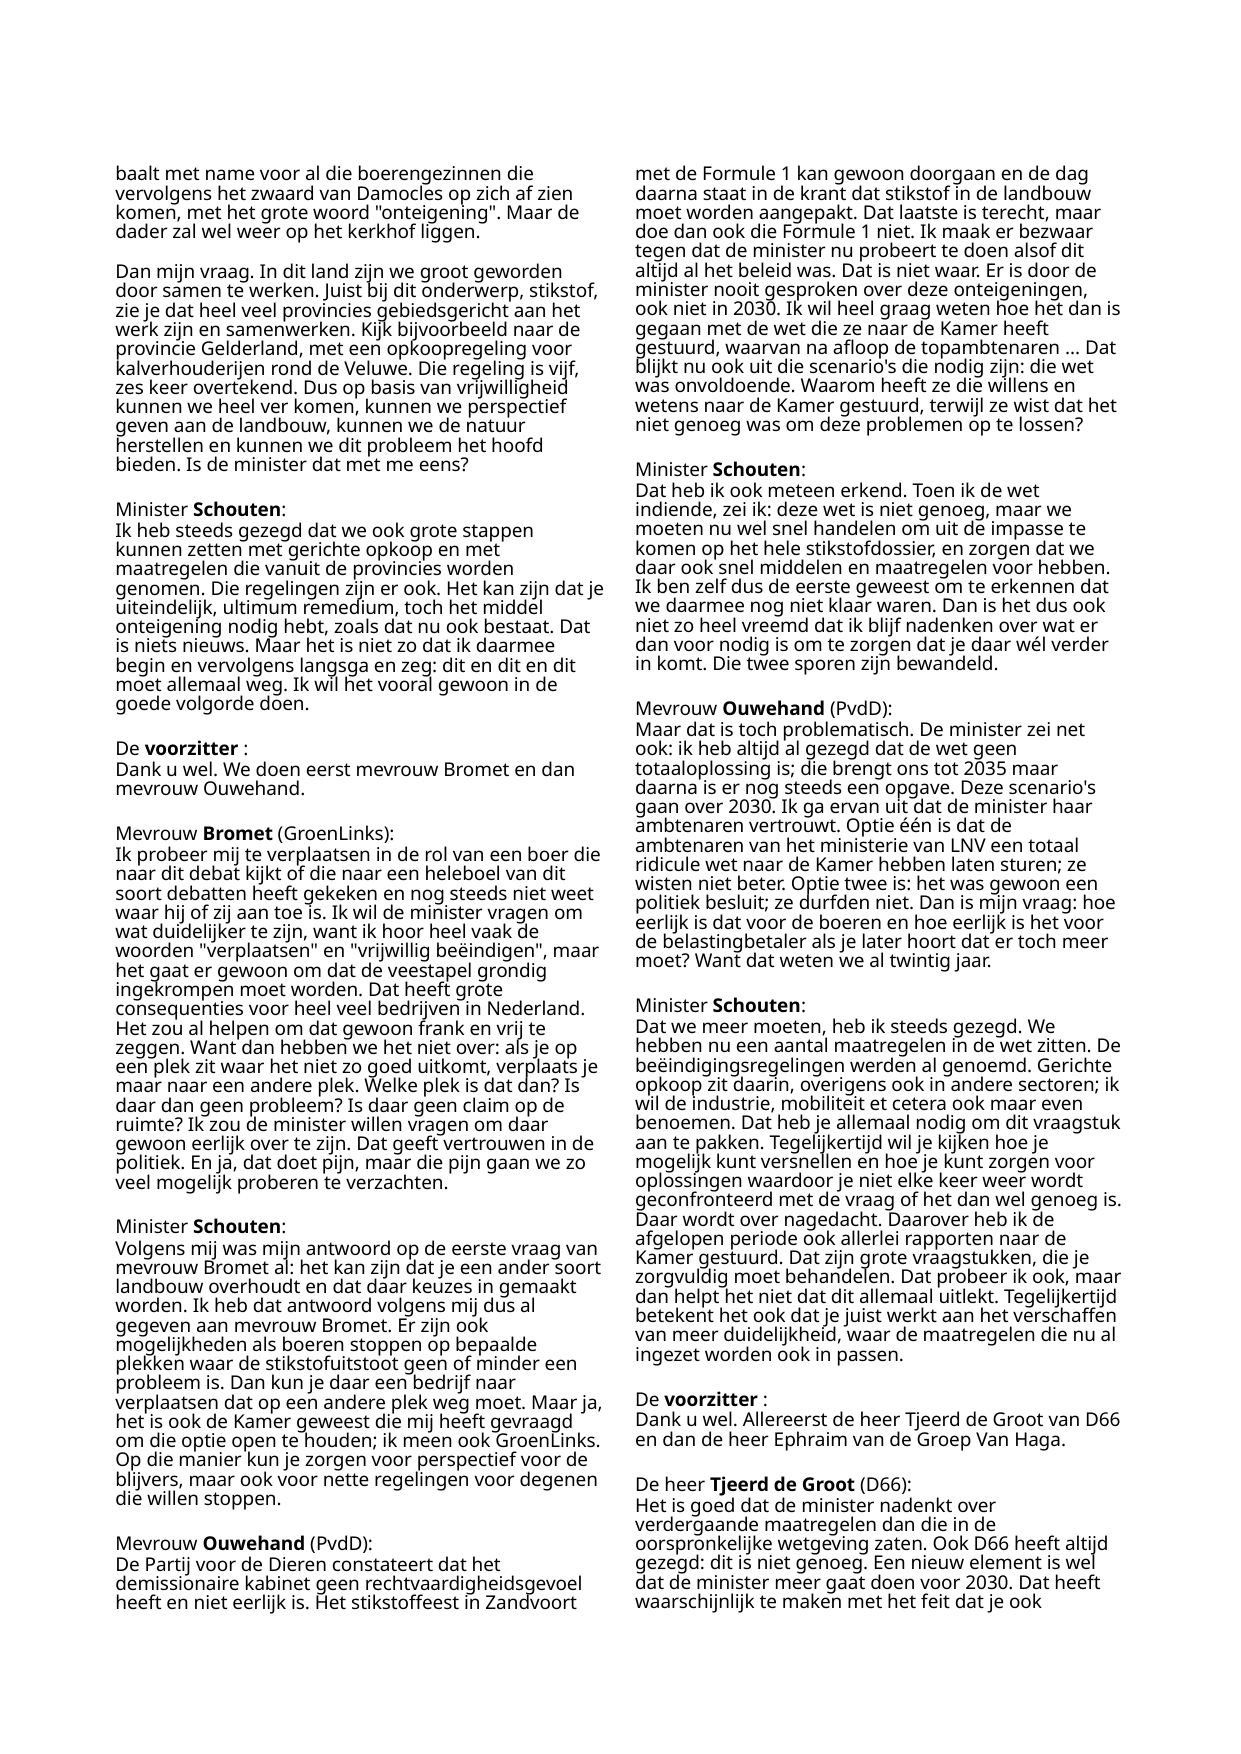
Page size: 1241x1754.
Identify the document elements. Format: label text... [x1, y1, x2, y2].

text Dank u wel. Allereerst de heer Tjeerd de Groot van D66 en dan de heer Ephraim van de Groep Van Haga. [635, 1411, 1125, 1450]
text De Partij voor de Dieren constateert dat het demissionaire kabinet geen rechtvaardigheidsgevoel heeft en niet eerlijk is. Het stikstoffeest in Zandvoort [115, 1556, 605, 1614]
text De voorzitter : [635, 1386, 1125, 1411]
text Mevrouw Ouwehand (PvdD): [635, 695, 1125, 721]
text Volgens mij was mijn antwoord op de eerste vraag van mevrouw Bromet al: het kan zijn dat je een ander soort landbouw overhoudt en dat daar keuzes in gemaakt worden. Ik heb dat antwoord volgens mij dus al gegeven aan mevrouw Bromet. Er zijn ook mogelijkheden als boeren stoppen op bepaalde plekken waar de stikstofuitstoot geen of minder een probleem is. Dan kun je daar een bedrijf naar verplaatsen dat op een andere plek weg moet. Maar ja, het is ook de Kamer geweest die mij heeft gevraagd om die optie open te houden; ik meen ook GroenLinks. Op die manier kun je zorgen voor perspectief voor de blijvers, maar ook voor nette regelingen voor degenen die willen stoppen. [115, 1239, 605, 1509]
text Minister Schouten: [115, 1214, 605, 1239]
text Mevrouw Ouwehand (PvdD): [115, 1530, 605, 1556]
text Dat heb ik ook meteen erkend. Toen ik de wet indiende, zei ik: deze wet is niet genoeg, maar we moeten nu wel snel handelen om uit de impasse te komen op het hele stikstofdossier, en zorgen dat we daar ook snel middelen en maatregelen voor hebben. Ik ben zelf dus de eerste geweest om te erkennen dat we daarmee nog niet klaar waren. Dan is het dus ook niet zo heel vreemd dat ik blijf nadenken over wat er dan voor nodig is om te zorgen dat je daar wél verder in komt. Die twee sporen zijn bewandeld. [635, 482, 1125, 674]
text De voorzitter : [115, 735, 605, 761]
text Dan mijn vraag. In dit land zijn we groot geworden door samen te werken. Juist bij dit onderwerp, stikstof, zie je dat heel veel provincies gebiedsgericht aan het werk zijn en samenwerken. Kijk bijvoorbeeld naar de provincie Gelderland, met een opkoopregeling voor kalverhouderijen rond de Veluwe. Die regeling is vijf, zes keer overtekend. Dus op basis van vrijwilligheid kunnen we heel ver komen, kunnen we perspectief geven aan de landbouw, kunnen we de natuur herstellen en kunnen we dit probleem het hoofd bieden. Is de minister dat met me eens? [115, 263, 605, 475]
text Dank u wel. We doen eerst mevrouw Bromet en dan mevrouw Ouwehand. [115, 761, 605, 799]
text Mevrouw Bromet (GroenLinks): [115, 820, 605, 846]
text Maar dat is toch problematisch. De minister zei net ook: ik heb altijd al gezegd dat de wet geen totaaloplossing is; die brengt ons tot 2035 maar daarna is er nog steeds een opgave. Deze scenario's gaan over 2030. Ik ga ervan uit dat de minister haar ambtenaren vertrouwt. Optie één is dat de ambtenaren van het ministerie van LNV een totaal ridicule wet naar de Kamer hebben laten sturen; ze wisten niet beter. Optie twee is: het was gewoon een politiek besluit; ze durfden niet. Dan is mijn vraag: hoe eerlijk is dat voor de boeren en hoe eerlijk is het voor de belastingbetaler als je later hoort dat er toch meer moet? Want dat weten we al twintig jaar. [635, 721, 1125, 971]
text Ik heb steeds gezegd dat we ook grote stappen kunnen zetten met gerichte opkoop en met maatregelen die vanuit de provincies worden genomen. Die regelingen zijn er ook. Het kan zijn dat je uiteindelijk, ultimum remedium, toch het middel onteigening nodig hebt, zoals dat nu ook bestaat. Dat is niets nieuws. Maar het is niet zo dat ik daarmee begin en vervolgens langsga en zeg: dit en dit en dit moet allemaal weg. Ik wil het vooral gewoon in de goede volgorde doen. [115, 522, 605, 714]
text met de Formule 1 kan gewoon doorgaan en de dag daarna staat in de krant dat stikstof in de landbouw moet worden aangepakt. Dat laatste is terecht, maar doe dan ook die Formule 1 niet. Ik maak er bezwaar tegen dat de minister nu probeert te doen alsof dit altijd al het beleid was. Dat is niet waar. Er is door de minister nooit gesproken over deze onteigeningen, ook niet in 2030. Ik wil heel graag weten hoe het dan is gegaan met de wet die ze naar de Kamer heeft gestuurd, waarvan na afloop de topambtenaren ... Dat blijkt nu ook uit die scenario's die nodig zijn: die wet was onvoldoende. Waarom heeft ze die willens en wetens naar de Kamer gestuurd, terwijl ze wist dat het niet genoeg was om deze problemen op te lossen? [635, 165, 1125, 435]
text Minister Schouten: [635, 456, 1125, 482]
text Minister Schouten: [635, 992, 1125, 1018]
text Dat we meer moeten, heb ik steeds gezegd. We hebben nu een aantal maatregelen in de wet zitten. De beëindigingsregelingen werden al genoemd. Gerichte opkoop zit daarin, overigens ook in andere sectoren; ik wil de industrie, mobiliteit et cetera ook maar even benoemen. Dat heb je allemaal nodig om dit vraagstuk aan te pakken. Tegelijkertijd wil je kijken hoe je mogelijk kunt versnellen en hoe je kunt zorgen voor oplossingen waardoor je niet elke keer weer wordt geconfronteerd met de vraag of het dan wel genoeg is. Daar wordt over nagedacht. Daarover heb ik de afgelopen periode ook allerlei rapporten naar de Kamer gestuurd. Dat zijn grote vraagstukken, die je zorgvuldig moet behandelen. Dat probeer ik ook, maar dan helpt het niet dat dit allemaal uitlekt. Tegelijkertijd betekent het ook dat je juist werkt aan het verschaffen van meer duidelijkheid, waar de maatregelen die nu al ingezet worden ook in passen. [635, 1018, 1125, 1365]
text Minister Schouten: [115, 496, 605, 522]
text Het is goed dat de minister nadenkt over verdergaande maatregelen dan die in de oorspronkelijke wetgeving zaten. Ook D66 heeft altijd gezegd: dit is niet genoeg. Een nieuw element is wel dat de minister meer gaat doen voor 2030. Dat heeft waarschijnlijk te maken met het feit dat je ook [635, 1497, 1125, 1612]
text baalt met name voor al die boerengezinnen die vervolgens het zwaard van Damocles op zich af zien komen, met het grote woord "onteigening". Maar de dader zal wel weer op het kerkhof liggen. [115, 165, 605, 242]
text Ik probeer mij te verplaatsen in de rol van een boer die naar dit debat kijkt of die naar een heleboel van dit soort debatten heeft gekeken en nog steeds niet weet waar hij of zij aan toe is. Ik wil de minister vragen om wat duidelijker te zijn, want ik hoor heel vaak de woorden "verplaatsen" en "vrijwillig beëindigen", maar het gaat er gewoon om dat de veestapel grondig ingekrompen moet worden. Dat heeft grote consequenties voor heel veel bedrijven in Nederland. Het zou al helpen om dat gewoon frank en vrij te zeggen. Want dan hebben we het niet over: als je op een plek zit waar het niet zo goed uitkomt, verplaats je maar naar een andere plek. Welke plek is dat dan? Is daar dan geen probleem? Is daar geen claim op de ruimte? Ik zou de minister willen vragen om daar gewoon eerlijk over te zijn. Dat geeft vertrouwen in de politiek. En ja, dat doet pijn, maar die pijn gaan we zo veel mogelijk proberen te verzachten. [115, 846, 605, 1193]
text De heer Tjeerd de Groot (D66): [635, 1471, 1125, 1497]
